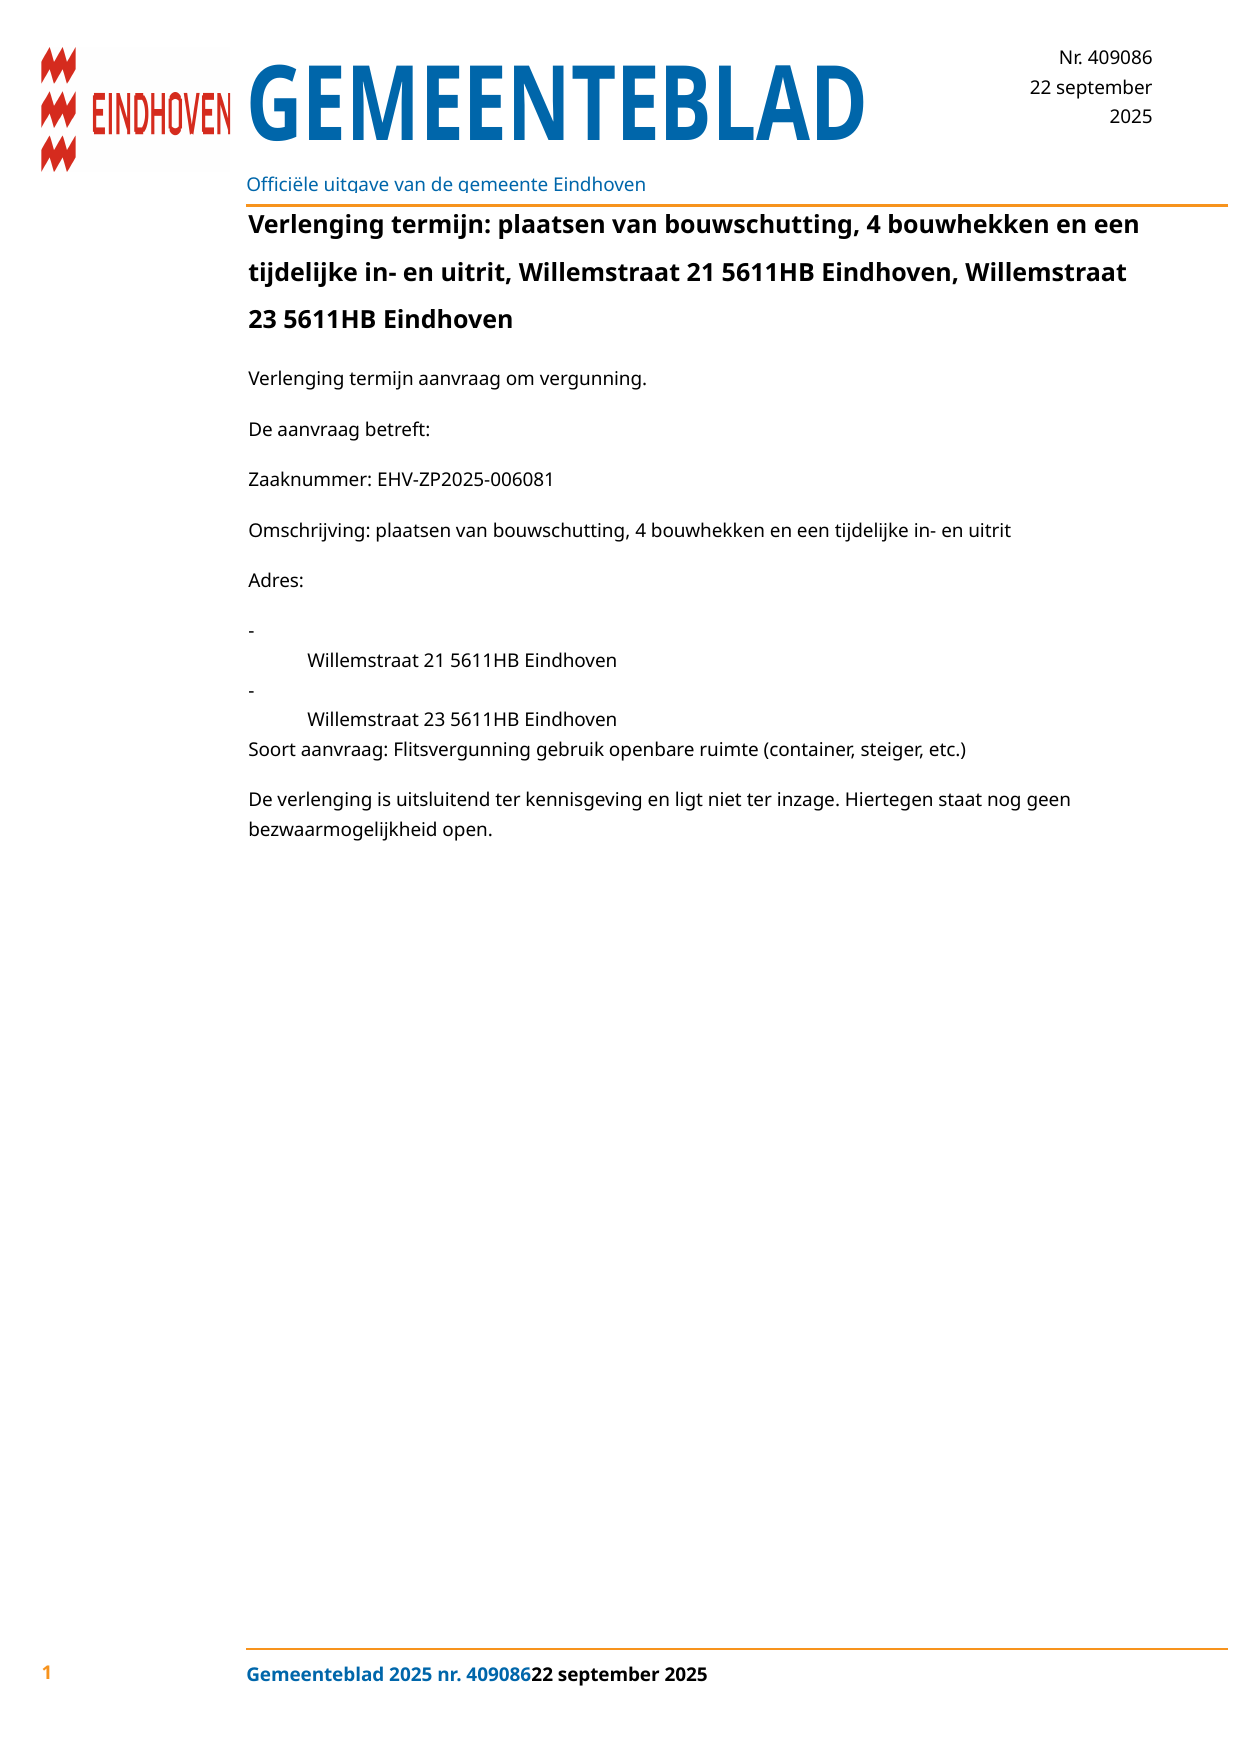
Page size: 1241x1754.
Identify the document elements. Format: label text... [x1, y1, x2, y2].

text Zaaknummer: EHV-ZP2025-006081 [248, 466, 1152, 492]
text Soort aanvraag: Flitsvergunning gebruik openbare ruimte (container, steiger, etc.) [248, 736, 1152, 762]
list Willemstraat 23 5611HB Eindhoven [248, 706, 1152, 732]
text De aanvraag betreft: [248, 416, 1152, 442]
text Omschrijving: plaatsen van bouwschutting, 4 bouwhekken en een tijdelijke in- en uitrit [248, 517, 1152, 542]
list Willemstraat 21 5611HB Eindhoven [248, 647, 1152, 673]
text Adres: [248, 567, 1152, 593]
picture [41, 47, 231, 172]
text Verlenging termijn aanvraag om vergunning. [248, 366, 1152, 391]
text Verlenging termijn: plaatsen van bouwschutting, 4 bouwhekken en een tijdelijke in- en uitrit, Willemstraat 21 5611HB Eindhoven, Willemstraat 23 5611HB Eindhoven [248, 207, 1152, 336]
text De verlenging is uitsluitend ter kennisgeving en ligt niet ter inzage. Hiertegen staat nog geen bezwaarmogelijkheid open. [248, 786, 1152, 842]
